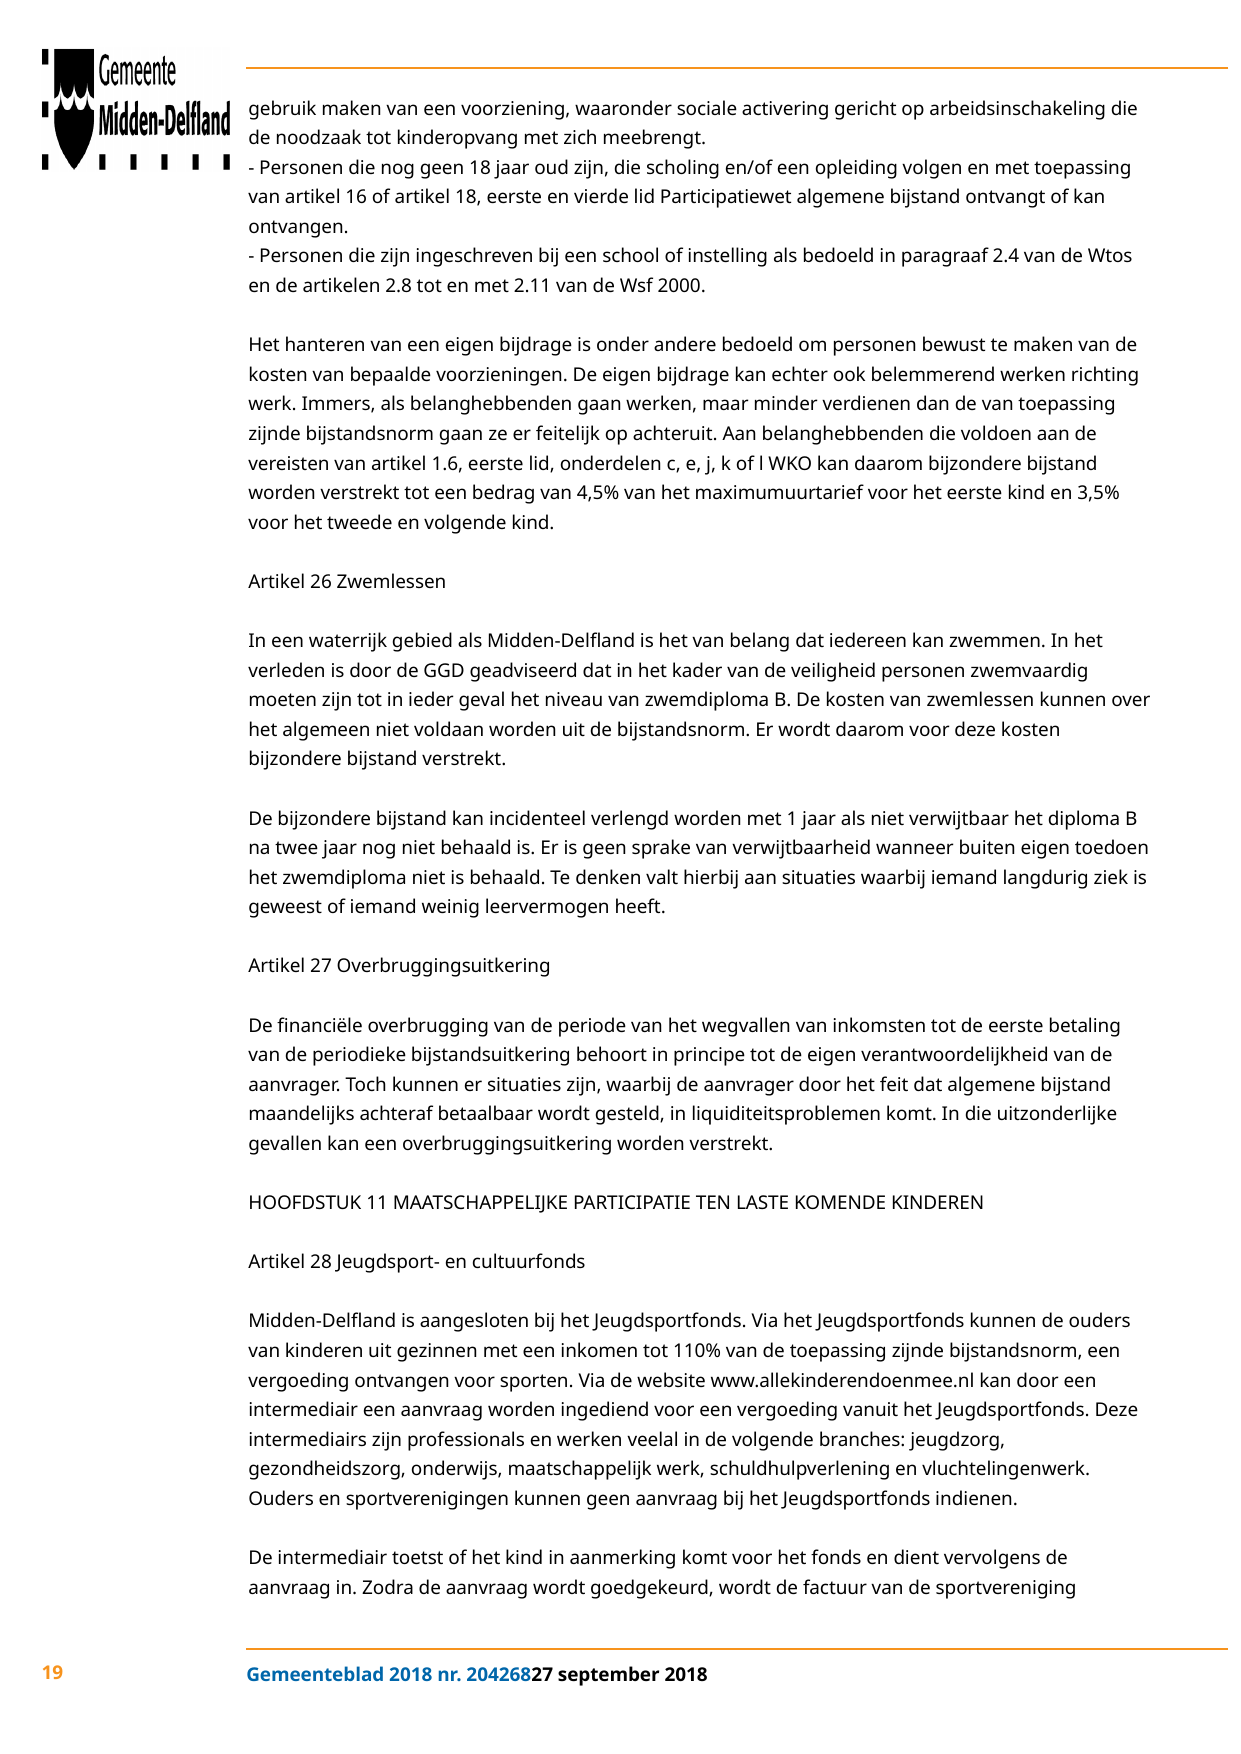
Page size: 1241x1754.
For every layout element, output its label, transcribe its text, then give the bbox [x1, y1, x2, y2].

text HOOFDSTUK 11 MAATSCHAPPELIJKE PARTICIPATIE TEN LASTE KOMENDE KINDEREN [248, 1189, 1152, 1215]
picture [41, 47, 231, 172]
text - Personen die nog geen 18 jaar oud zijn, die scholing en/of een opleiding volgen en met toepassing van artikel 16 of artikel 18, eerste en vierde lid Participatiewet algemene bijstand ontvangt of kan ontvangen. [248, 154, 1152, 239]
text De bijzondere bijstand kan incidenteel verlengd worden met 1 jaar als niet verwijtbaar het diploma B na twee jaar nog niet behaald is. Er is geen sprake van verwijtbaarheid wanneer buiten eigen toedoen het zwemdiploma niet is behaald. Te denken valt hierbij aan situaties waarbij iemand langdurig ziek is geweest of iemand weinig leervermogen heeft. [248, 805, 1152, 919]
text Artikel 26 Zwemlessen [248, 568, 1152, 594]
text De intermediair toetst of het kind in aanmerking komt voor het fonds en dient vervolgens de aanvraag in. Zodra de aanvraag wordt goedgekeurd, wordt de factuur van de sportvereniging [248, 1544, 1152, 1600]
text In een waterrijk gebied als Midden-Delfland is het van belang dat iedereen kan zwemmen. In het verleden is door de GGD geadviseerd dat in het kader van de veiligheid personen zwemvaardig moeten zijn tot in ieder geval het niveau van zwemdiploma B. De kosten van zwemlessen kunnen over het algemeen niet voldaan worden uit de bijstandsnorm. Er wordt daarom voor deze kosten bijzondere bijstand verstrekt. [248, 627, 1152, 771]
text De financiële overbrugging van de periode van het wegvallen van inkomsten tot de eerste betaling van de periodieke bijstandsuitkering behoort in principe tot de eigen verantwoordelijkheid van de aanvrager. Toch kunnen er situaties zijn, waarbij de aanvrager door het feit dat algemene bijstand maandelijks achteraf betaalbaar wordt gesteld, in liquiditeitsproblemen komt. In die uitzonderlijke gevallen kan een overbruggingsuitkering worden verstrekt. [248, 1012, 1152, 1156]
text Artikel 27 Overbruggingsuitkering [248, 953, 1152, 978]
text gebruik maken van een voorziening, waaronder sociale activering gericht op arbeidsinschakeling die de noodzaak tot kinderopvang met zich meebrengt. [248, 95, 1152, 150]
text Artikel 28 Jeugdsport- en cultuurfonds [248, 1248, 1152, 1274]
text Midden-Delfland is aangesloten bij het Jeugdsportfonds. Via het Jeugdsportfonds kunnen de ouders van kinderen uit gezinnen met een inkomen tot 110% van de toepassing zijnde bijstandsnorm, een vergoeding ontvangen voor sporten. Via de website www.allekinderendoenmee.nl kan door een intermediair een aanvraag worden ingediend voor een vergoeding vanuit het Jeugdsportfonds. Deze intermediairs zijn professionals en werken veelal in de volgende branches: jeugdzorg, gezondheidszorg, onderwijs, maatschappelijk werk, schuldhulpverlening en vluchtelingenwerk. Ouders en sportverenigingen kunnen geen aanvraag bij het Jeugdsportfonds indienen. [248, 1308, 1152, 1511]
text - Personen die zijn ingeschreven bij een school of instelling als bedoeld in paragraaf 2.4 van de Wtos en de artikelen 2.8 tot en met 2.11 van de Wsf 2000. [248, 243, 1152, 298]
text Het hanteren van een eigen bijdrage is onder andere bedoeld om personen bewust te maken van de kosten van bepaalde voorzieningen. De eigen bijdrage kan echter ook belemmerend werken richting werk. Immers, als belanghebbenden gaan werken, maar minder verdienen dan de van toepassing zijnde bijstandsnorm gaan ze er feitelijk op achteruit. Aan belanghebbenden die voldoen aan de vereisten van artikel 1.6, eerste lid, onderdelen c, e, j, k of l WKO kan daarom bijzondere bijstand worden verstrekt tot een bedrag van 4,5% van het maximumuurtarief voor het eerste kind en 3,5% voor het tweede en volgende kind. [248, 331, 1152, 535]
